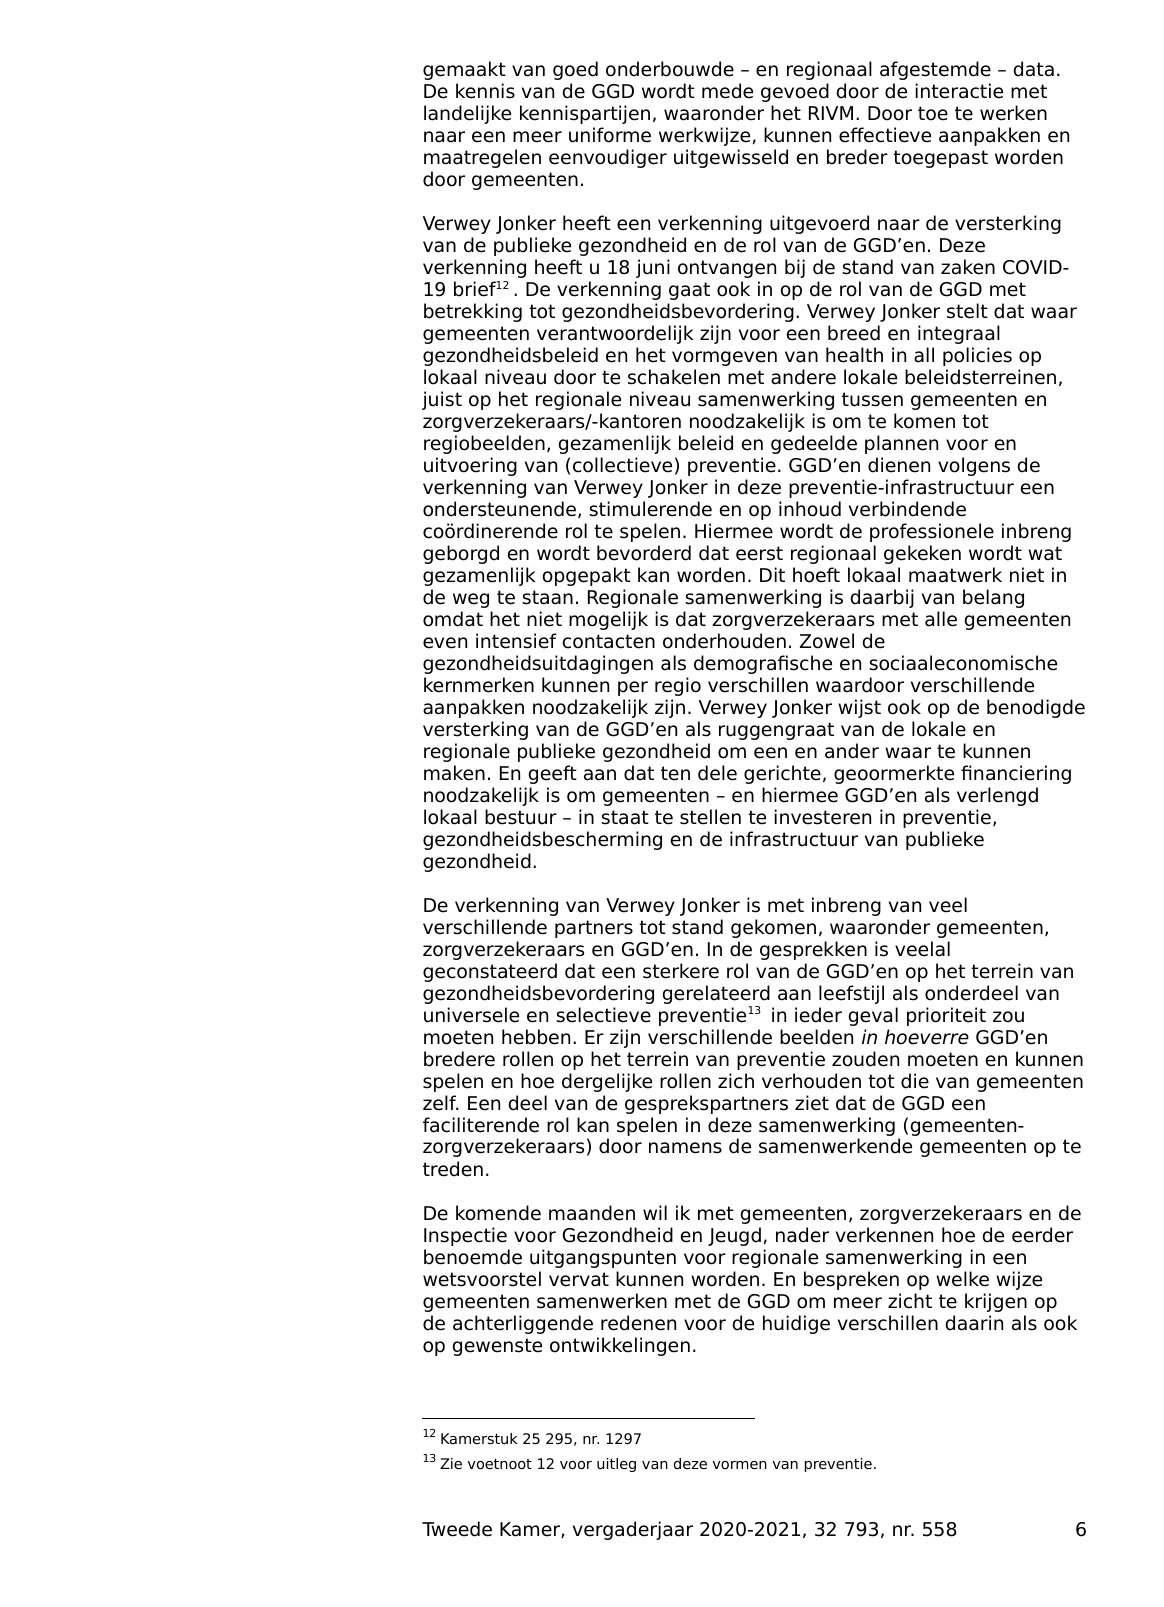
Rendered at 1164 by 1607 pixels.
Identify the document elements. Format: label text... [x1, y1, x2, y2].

text gemaakt van goed onderbouwde – en regionaal afgestemde – data. De kennis van de GGD wordt mede gevoed door de interactie met landelijke kennispartijen, waaronder het RIVM. Door toe te werken naar een meer uniforme werkwijze, kunnen effectieve aanpakken en maatregelen eenvoudiger uitgewisseld en breder toegepast worden door gemeenten. [422, 59, 1087, 191]
text De verkenning van Verwey Jonker is met inbreng van veel verschillende partners tot stand gekomen, waaronder gemeenten, zorgverzekeraars en GGD’en. In de gesprekken is veelal geconstateerd dat een sterkere rol van de GGD’en op het terrein van gezondheidsbevordering gerelateerd aan leefstijl als onderdeel van universele en selectieve preventie in ieder geval prioriteit zou moeten hebben. Er zijn verschillende beelden in hoeverre GGD’en bredere rollen op het terrein van preventie zouden moeten en kunnen spelen en hoe dergelijke rollen zich verhouden tot die van gemeenten zelf. Een deel van de gesprekspartners ziet dat de GGD een faciliterende rol kan spelen in deze samenwerking (gemeenten-zorgverzekeraars) door namens de samenwerkende gemeenten op te treden. [422, 895, 1087, 1180]
text De komende maanden wil ik met gemeenten, zorgverzekeraars en de Inspectie voor Gezondheid en Jeugd, nader verkennen hoe de eerder benoemde uitgangspunten voor regionale samenwerking in een wetsvoorstel vervat kunnen worden. En bespreken op welke wijze gemeenten samenwerken met de GGD om meer zicht te krijgen op de achterliggende redenen voor de huidige verschillen daarin als ook op gewenste ontwikkelingen. [422, 1203, 1087, 1356]
text Kamerstuk 25 295, nr. 1297 [422, 1427, 1087, 1449]
text Zie voetnoot 12 voor uitleg van deze vormen van preventie. [422, 1452, 1087, 1474]
text Verwey Jonker heeft een verkenning uitgevoerd naar de versterking van de publieke gezondheid en de rol van de GGD’en. Deze verkenning heeft u 18 juni ontvangen bij de stand van zaken COVID-19 brief. De verkenning gaat ook in op de rol van de GGD met betrekking tot gezondheidsbevordering. Verwey Jonker stelt dat waar gemeenten verantwoordelijk zijn voor een breed en integraal gezondheidsbeleid en het vormgeven van health in all policies op lokaal niveau door te schakelen met andere lokale beleidsterreinen, juist op het regionale niveau samenwerking tussen gemeenten en zorgverzekeraars/-kantoren noodzakelijk is om te komen tot regiobeelden, gezamenlijk beleid en gedeelde plannen voor en uitvoering van (collectieve) preventie. GGD’en dienen volgens de verkenning van Verwey Jonker in deze preventie-infrastructuur een ondersteunende, stimulerende en op inhoud verbindende coördinerende rol te spelen. Hiermee wordt de professionele inbreng geborgd en wordt bevorderd dat eerst regionaal gekeken wordt wat gezamenlijk opgepakt kan worden. Dit hoeft lokaal maatwerk niet in de weg te staan. Regionale samenwerking is daarbij van belang omdat het niet mogelijk is dat zorgverzekeraars met alle gemeenten even intensief contacten onderhouden. Zowel de gezondheidsuitdagingen als demografische en sociaaleconomische kernmerken kunnen per regio verschillen waardoor verschillende aanpakken noodzakelijk zijn. Verwey Jonker wijst ook op de benodigde versterking van de GGD’en als ruggengraat van de lokale en regionale publieke gezondheid om een en ander waar te kunnen maken. En geeft aan dat ten dele gerichte, geoormerkte financiering noodzakelijk is om gemeenten – en hiermee GGD’en als verlengd lokaal bestuur – in staat te stellen te investeren in preventie, gezondheidsbescherming en de infrastructuur van publieke gezondheid. [422, 213, 1087, 872]
